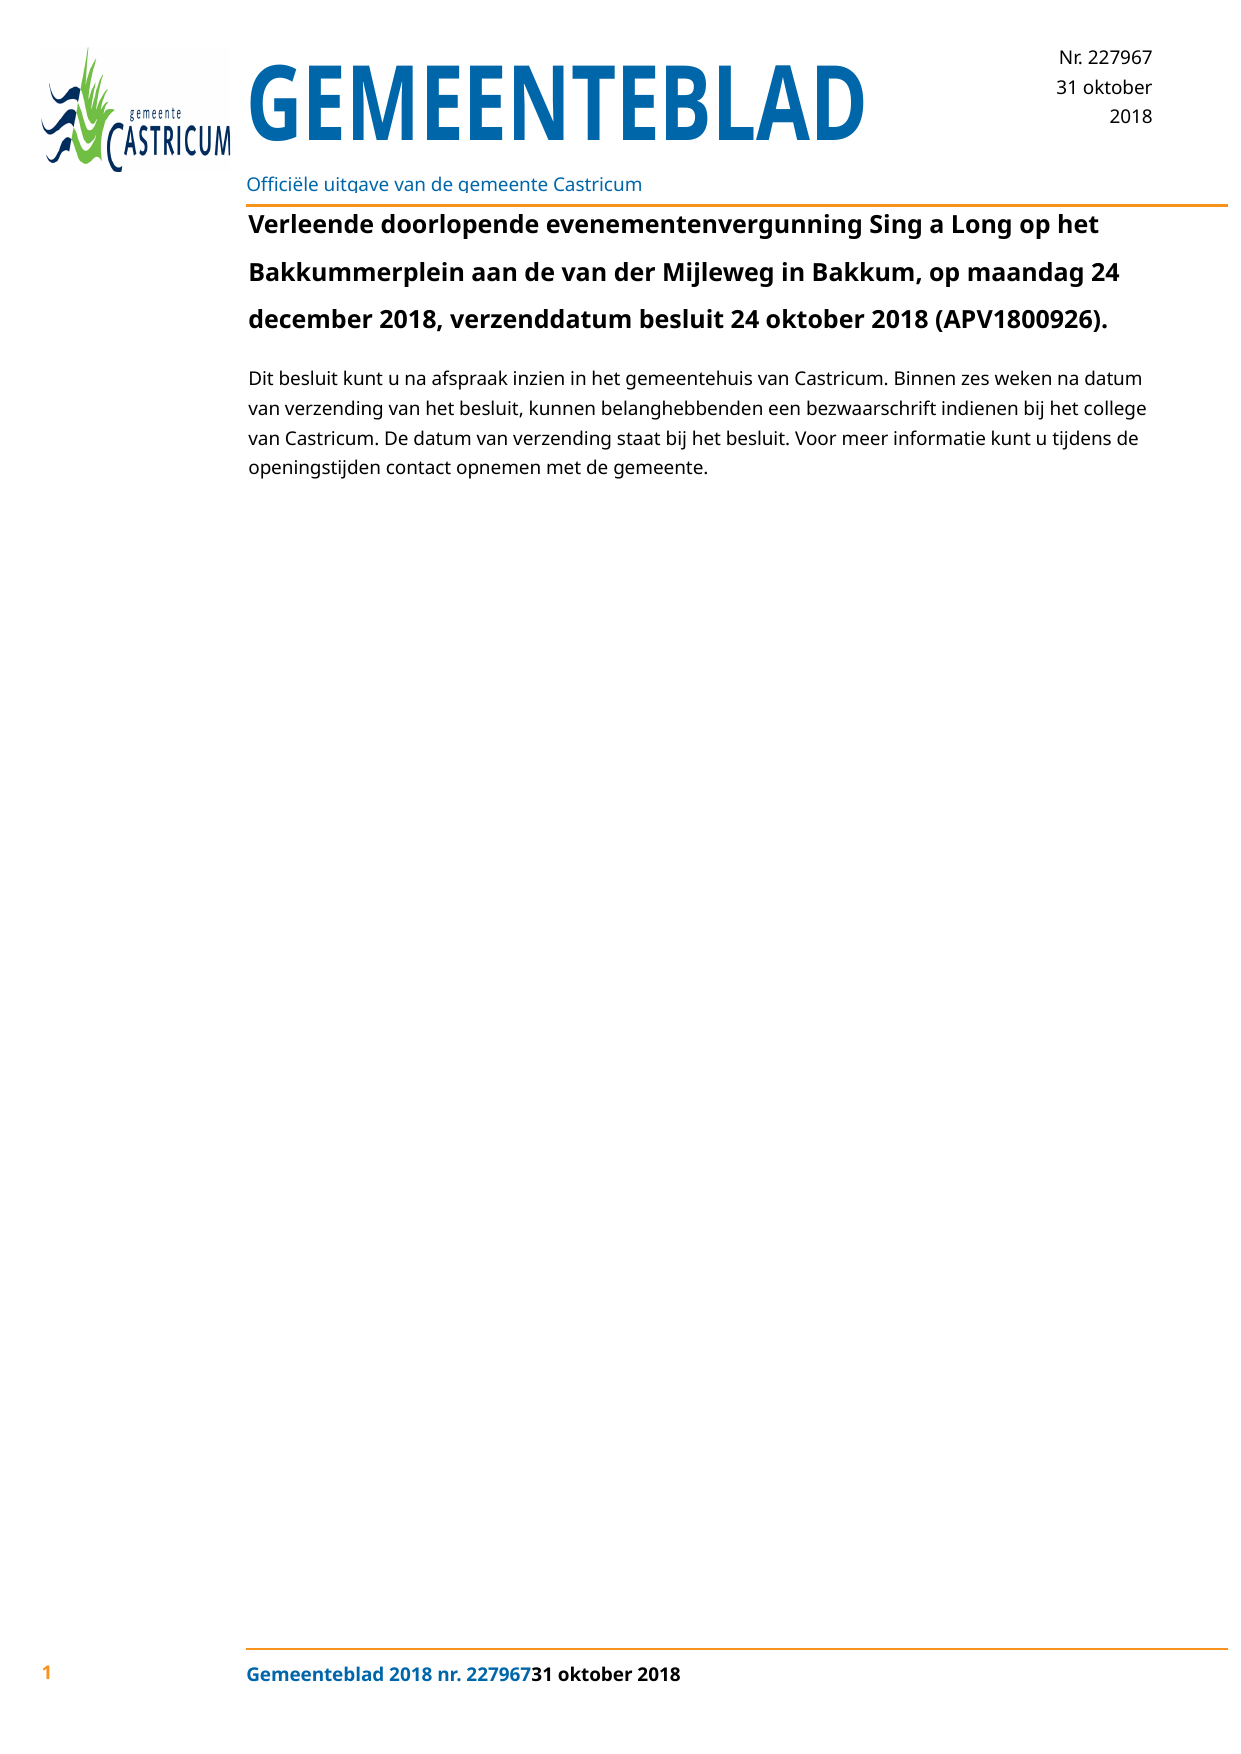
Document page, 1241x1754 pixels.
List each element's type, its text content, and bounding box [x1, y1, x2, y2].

text Dit besluit kunt u na afspraak inzien in het gemeentehuis van Castricum. Binnen zes weken na datum van verzending van het besluit, kunnen belanghebbenden een bezwaarschrift indienen bij het college van Castricum. De datum van verzending staat bij het besluit. Voor meer informatie kunt u tijdens de openingstijden contact opnemen met de gemeente. [248, 366, 1152, 480]
picture [41, 47, 231, 172]
text Verleende doorlopende evenementenvergunning Sing a Long op het Bakkummerplein aan de van der Mijleweg in Bakkum, op maandag 24 december 2018, verzenddatum besluit 24 oktober 2018 (APV1800926). [248, 207, 1152, 336]
